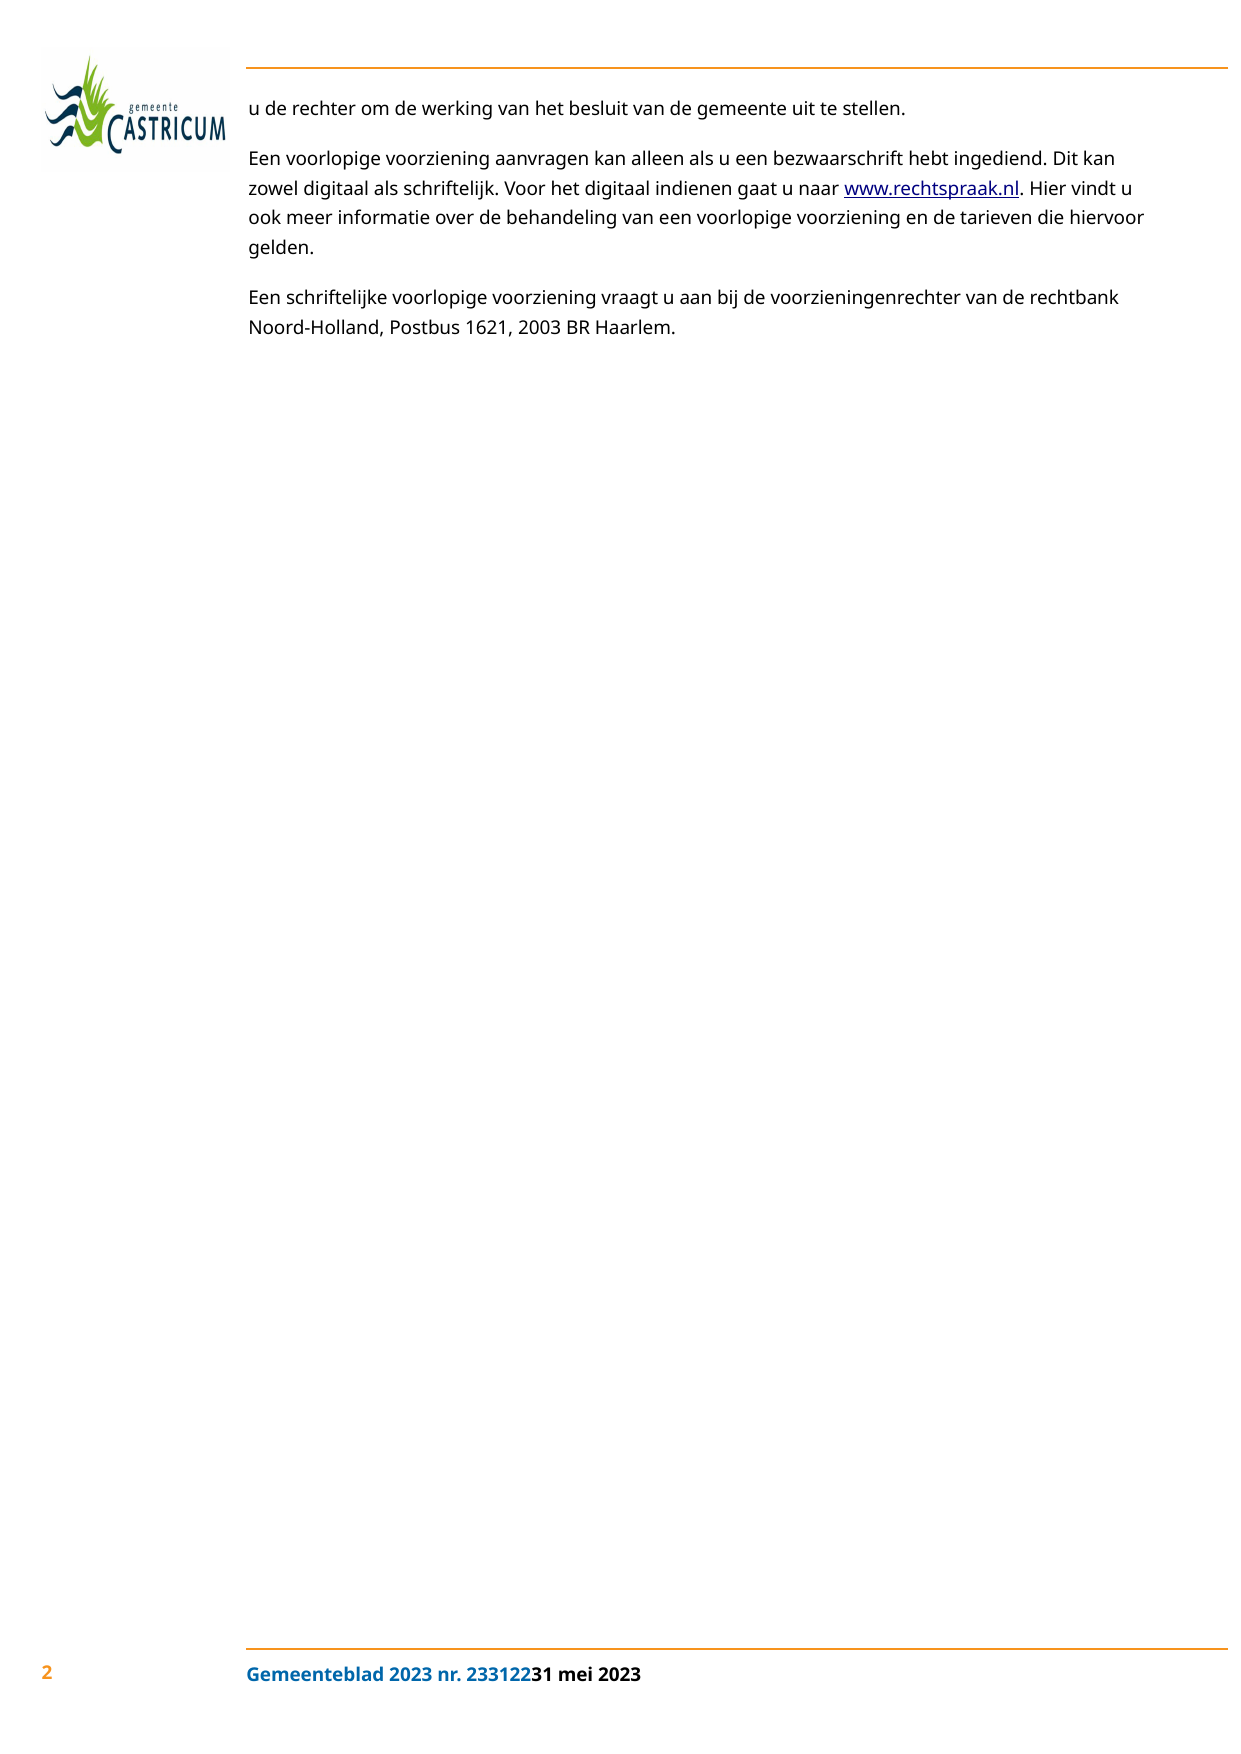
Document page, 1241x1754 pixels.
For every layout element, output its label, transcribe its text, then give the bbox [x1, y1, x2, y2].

picture [41, 47, 231, 172]
text Een schriftelijke voorlopige voorziening vraagt u aan bij de voorzieningenrechter van de rechtbank Noord-Holland, Postbus 1621, 2003 BR Haarlem. [248, 284, 1152, 340]
text u de rechter om de werking van het besluit van de gemeente uit te stellen. [248, 95, 1152, 121]
text Een voorlopige voorziening aanvragen kan alleen als u een bezwaarschrift hebt ingediend. Dit kan zowel digitaal als schriftelijk. Voor het digitaal indienen gaat u naar www.rechtspraak.nl. Hier vindt u ook meer informatie over de behandeling van een voorlopige voorziening en de tarieven die hiervoor gelden. [248, 145, 1152, 260]
